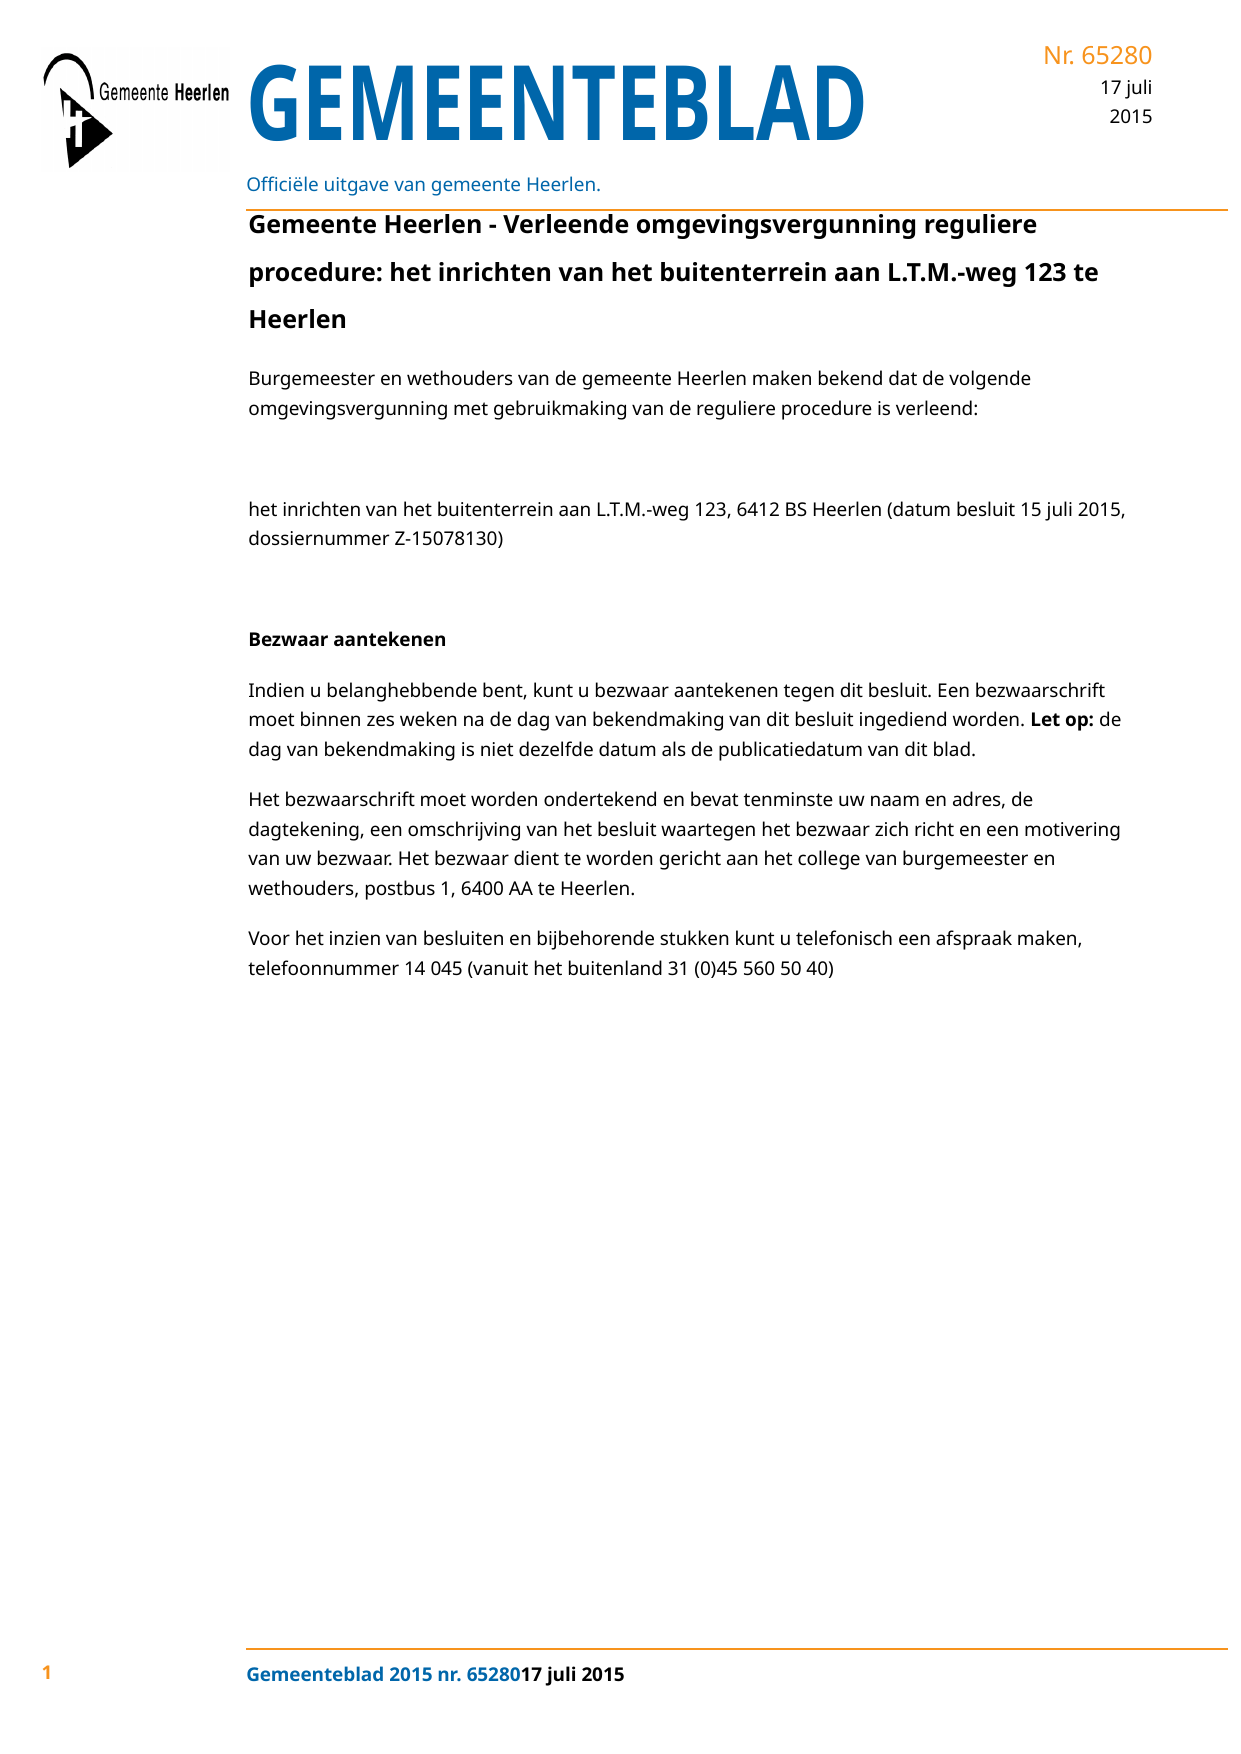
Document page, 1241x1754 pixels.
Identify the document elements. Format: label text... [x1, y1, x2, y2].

text Indien u belanghebbende bent, kunt u bezwaar aantekenen tegen dit besluit. Een bezwaarschrift moet binnen zes weken na de dag van bekendmaking van dit besluit ingediend worden. Let op: de dag van bekendmaking is niet dezelfde datum als de publicatiedatum van dit blad. [248, 677, 1152, 762]
text Gemeente Heerlen - Verleende omgevingsvergunning reguliere procedure: het inrichten van het buitenterrein aan L.T.M.-weg 123 te Heerlen [248, 211, 1152, 336]
text Het bezwaarschrift moet worden ondertekend en bevat tenminste uw naam en adres, de dagtekening, een omschrijving van het besluit waartegen het bezwaar zich richt en een motivering van uw bezwaar. Het bezwaar dient te worden gericht aan het college van burgemeester en wethouders, postbus 1, 6400 AA te Heerlen. [248, 786, 1152, 901]
text Burgemeester en wethouders van de gemeente Heerlen maken bekend dat de volgende omgevingsvergunning met gebruikmaking van de reguliere procedure is verleend: [248, 366, 1152, 421]
picture [41, 47, 231, 172]
text Voor het inzien van besluiten en bijbehorende stukken kunt u telefonisch een afspraak maken, telefoonnummer 14 045 (vanuit het buitenland 31 (0)45 560 50 40) [248, 926, 1152, 981]
text Bezwaar aantekenen [248, 626, 1152, 652]
text het inrichten van het buitenterrein aan L.T.M.-weg 123, 6412 BS Heerlen (datum besluit 15 juli 2015, dossiernummer Z-15078130) [248, 496, 1152, 551]
